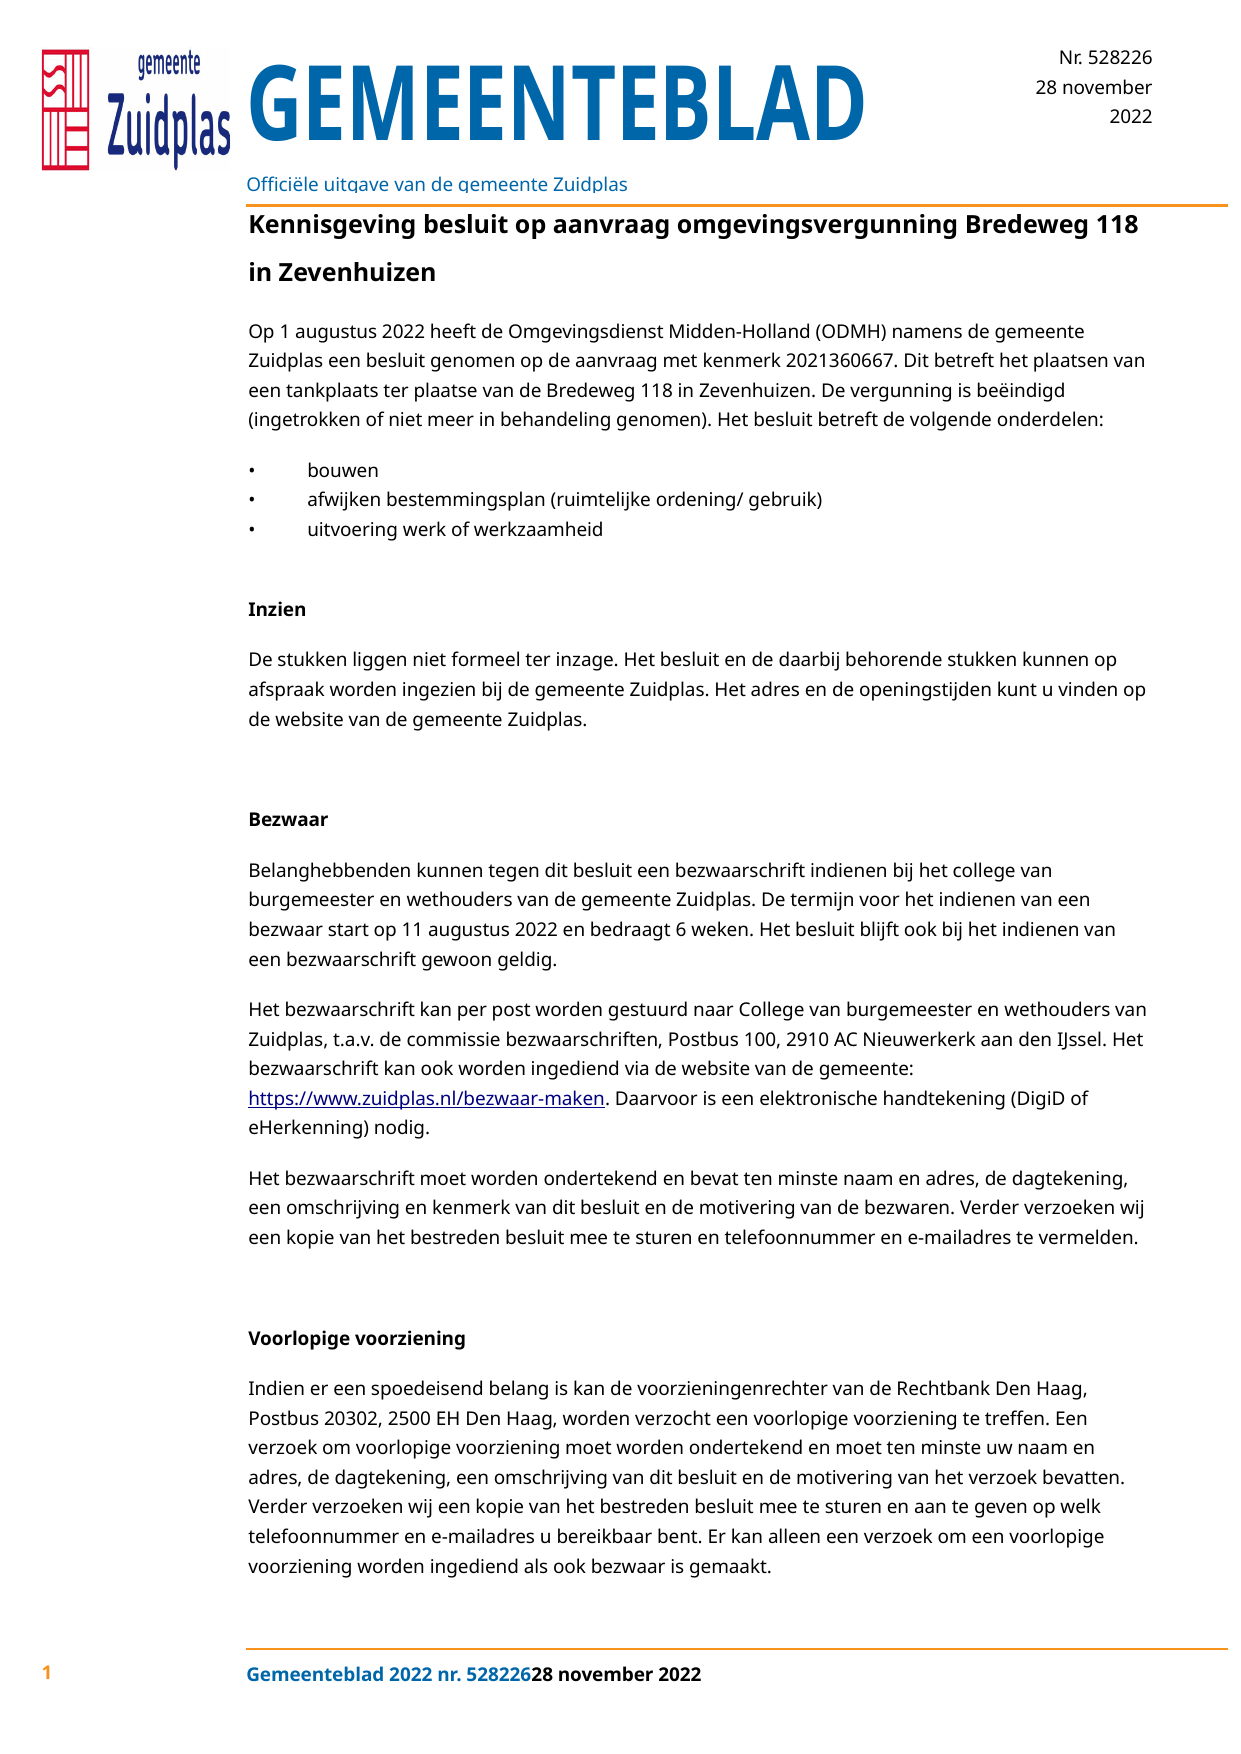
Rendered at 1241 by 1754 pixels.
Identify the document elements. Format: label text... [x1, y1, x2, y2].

text Inzien [248, 596, 1152, 622]
text Op 1 augustus 2022 heeft de Omgevingsdienst Midden-Holland (ODMH) namens de gemeente Zuidplas een besluit genomen op de aanvraag met kenmerk 2021360667. Dit betreft het plaatsen van een tankplaats ter plaatse van de Bredeweg 118 in Zevenhuizen. De vergunning is beëindigd (ingetrokken of niet meer in behandeling genomen). Het besluit betreft de volgende onderdelen: [248, 318, 1152, 432]
picture [41, 47, 231, 172]
text De stukken liggen niet formeel ter inzage. Het besluit en de daarbij behorende stukken kunnen op afspraak worden ingezien bij de gemeente Zuidplas. Het adres en de openingstijden kunt u vinden op de website van de gemeente Zuidplas. [248, 647, 1152, 732]
list afwijken bestemmingsplan (ruimtelijke ordening/ gebruik) [248, 487, 1152, 512]
text Het bezwaarschrift kan per post worden gestuurd naar College van burgemeester en wethouders van Zuidplas, t.a.v. de commissie bezwaarschriften, Postbus 100, 2910 AC Nieuwerkerk aan den IJssel. Het bezwaarschrift kan ook worden ingediend via de website van de gemeente: https://www.zuidplas.nl/bezwaar-maken. Daarvoor is een elektronische handtekening (DigiD of eHerkenning) nodig. [248, 996, 1152, 1140]
text Indien er een spoedeisend belang is kan de voorzieningenrechter van de Rechtbank Den Haag, Postbus 20302, 2500 EH Den Haag, worden verzocht een voorlopige voorziening te treffen. Een verzoek om voorlopige voorziening moet worden ondertekend en moet ten minste uw naam en adres, de dagtekening, een omschrijving van dit besluit en de motivering van het verzoek bevatten. Verder verzoeken wij een kopie van het bestreden besluit mee te sturen en aan te geven op welk telefoonnummer en e-mailadres u bereikbaar bent. Er kan alleen een verzoek om een voorlopige voorziening worden ingediend als ook bezwaar is gemaakt. [248, 1375, 1152, 1579]
list bouwen [248, 457, 1152, 483]
text Voorlopige voorziening [248, 1325, 1152, 1351]
text Het bezwaarschrift moet worden ondertekend en bevat ten minste naam en adres, de dagtekening, een omschrijving en kenmerk van dit besluit en de motivering van de bezwaren. Verder verzoeken wij een kopie van het bestreden besluit mee te sturen en telefoonnummer en e-mailadres te vermelden. [248, 1165, 1152, 1250]
text Kennisgeving besluit op aanvraag omgevingsvergunning Bredeweg 118 in Zevenhuizen [248, 207, 1152, 288]
text Bezwaar [248, 807, 1152, 832]
list uitvoering werk of werkzaamheid [248, 516, 1152, 542]
text Belanghebbenden kunnen tegen dit besluit een bezwaarschrift indienen bij het college van burgemeester en wethouders van de gemeente Zuidplas. De termijn voor het indienen van een bezwaar start op 11 augustus 2022 en bedraagt 6 weken. Het besluit blijft ook bij het indienen van een bezwaarschrift gewoon geldig. [248, 857, 1152, 972]
